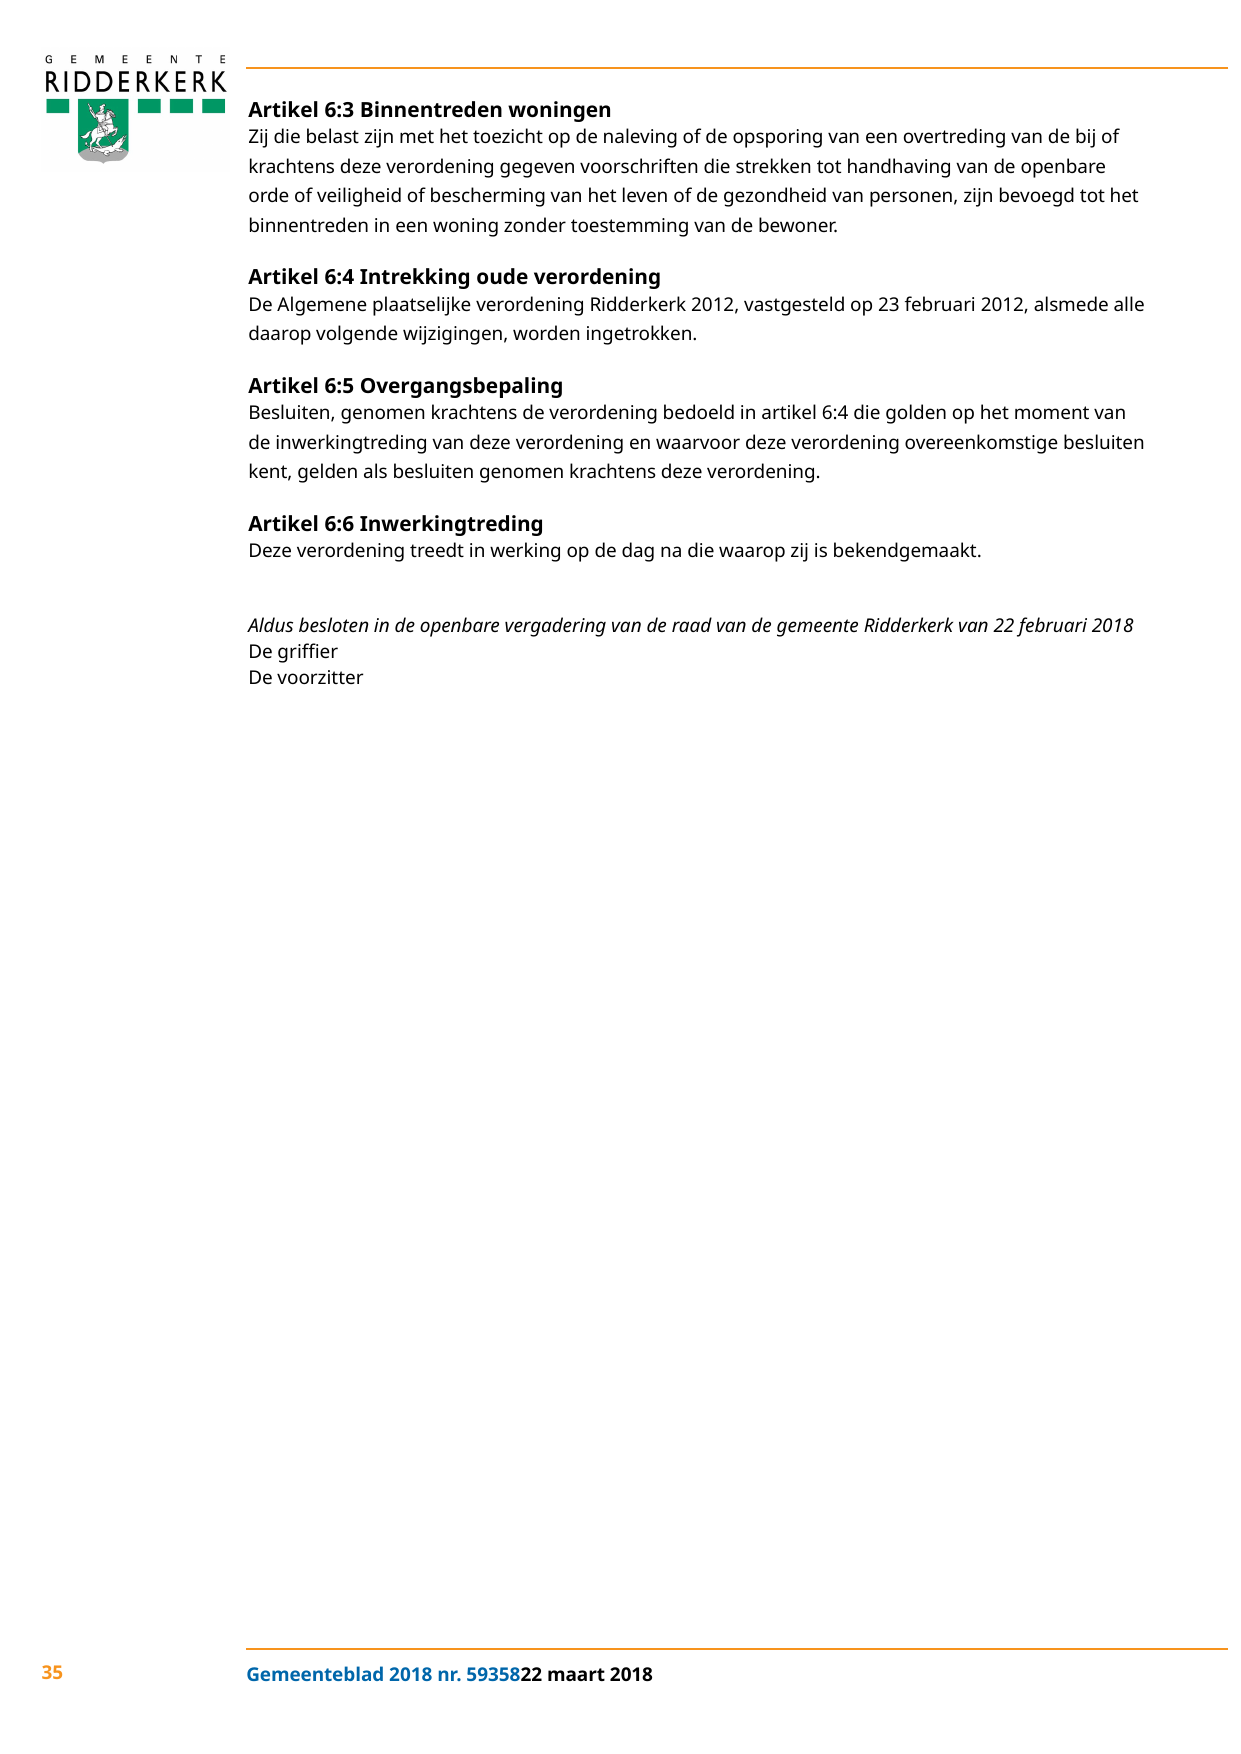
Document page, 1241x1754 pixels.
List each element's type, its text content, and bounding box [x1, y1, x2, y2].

picture [41, 47, 231, 172]
text Besluiten, genomen krachtens de verordening bedoeld in artikel 6:4 die golden op het moment van de inwerkingtreding van deze verordening en waarvoor deze verordening overeenkomstige besluiten kent, gelden als besluiten genomen krachtens deze verordening. [248, 399, 1152, 484]
text Deze verordening treedt in werking op de dag na die waarop zij is bekendgemaakt. [248, 537, 1152, 563]
text De voorzitter [248, 664, 1152, 690]
text De Algemene plaatselijke verordening Ridderkerk 2012, vastgesteld op 23 februari 2012, alsmede alle daarop volgende wijzigingen, worden ingetrokken. [248, 291, 1152, 346]
text De griffier [248, 638, 1152, 664]
text Zij die belast zijn met het toezicht op de naleving of de opsporing van een overtreding van de bij of krachtens deze verordening gegeven voorschriften die strekken tot handhaving van de openbare orde of veiligheid of bescherming van het leven of de gezondheid van personen, zijn bevoegd tot het binnentreden in een woning zonder toestemming van de bewoner. [248, 123, 1152, 238]
text Artikel 6:3 Binnentreden woningen [248, 95, 1152, 123]
text Artikel 6:6 Inwerkingtreding [248, 509, 1152, 537]
text Aldus besloten in de openbare vergadering van de raad van de gemeente Ridderkerk van 22 februari 2018 [248, 612, 1152, 638]
text Artikel 6:5 Overgangsbepaling [248, 371, 1152, 399]
text Artikel 6:4 Intrekking oude verordening [248, 262, 1152, 291]
